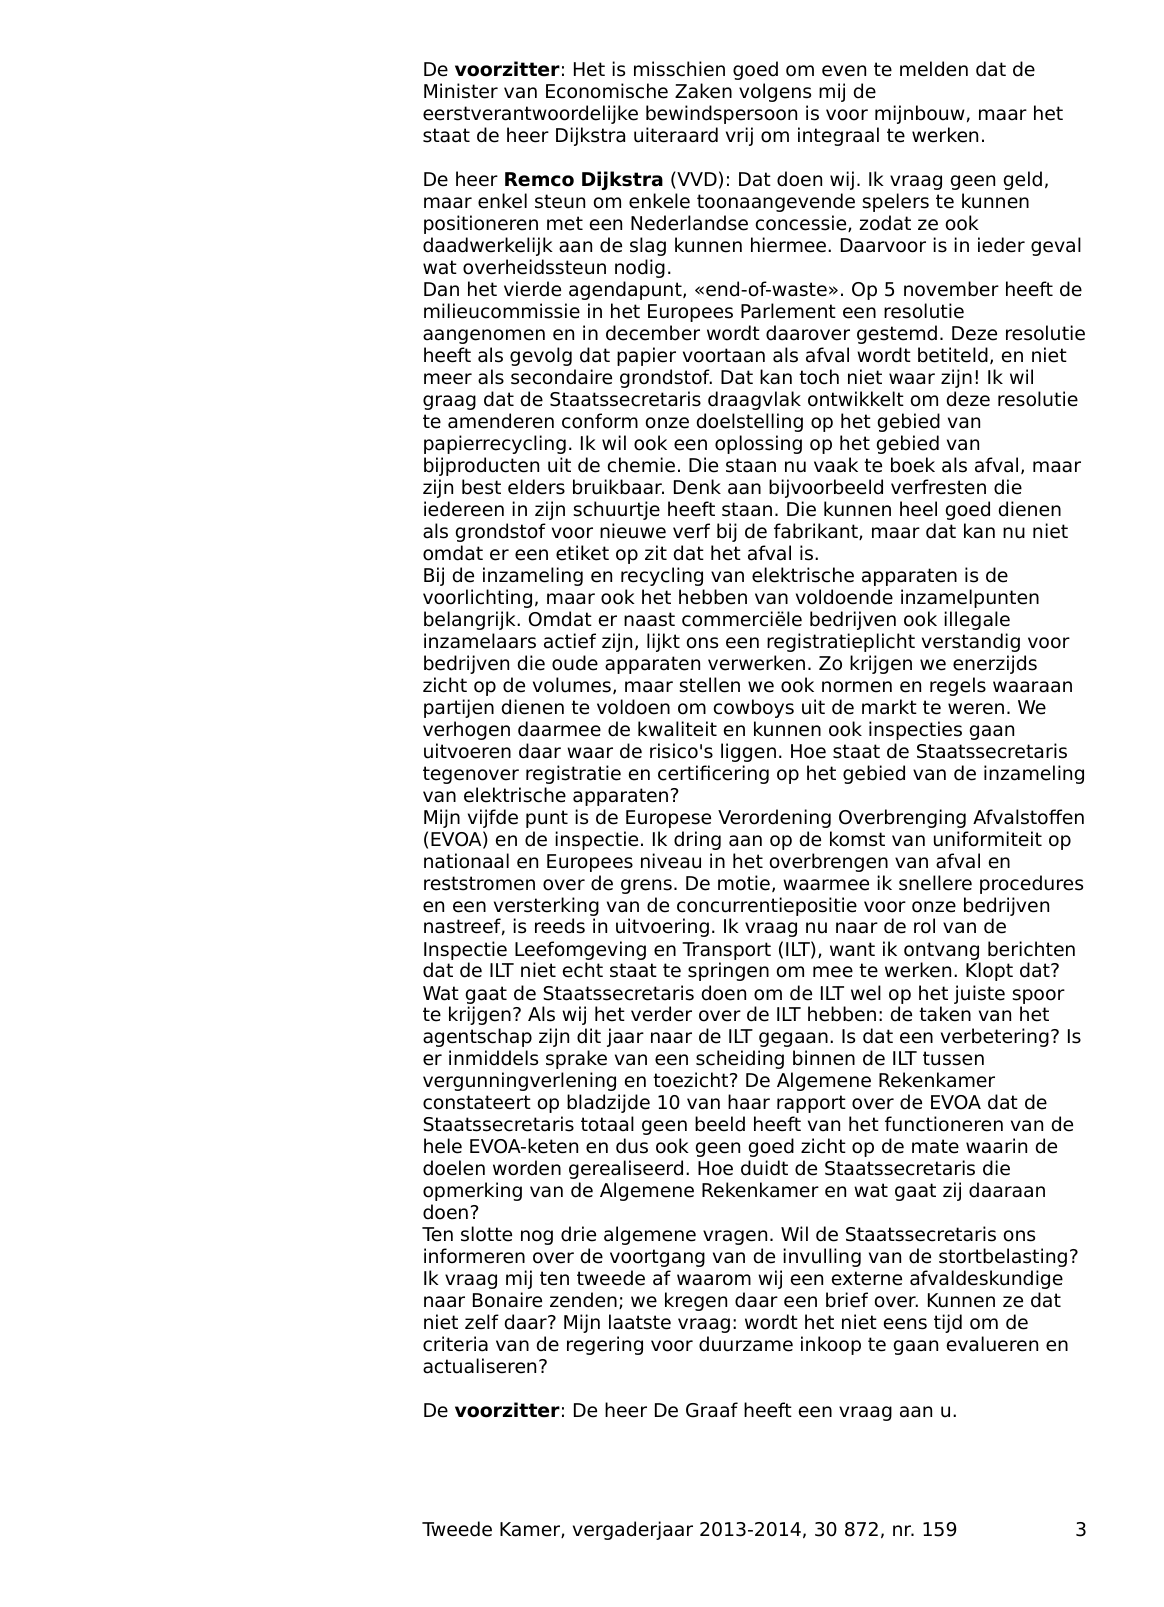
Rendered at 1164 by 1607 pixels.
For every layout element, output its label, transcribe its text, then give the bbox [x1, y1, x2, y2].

text De voorzitter: De heer De Graaf heeft een vraag aan u. [422, 1400, 1087, 1422]
text De heer Remco Dijkstra (VVD): Dat doen wij. Ik vraag geen geld, maar enkel steun om enkele toonaangevende spelers te kunnen positioneren met een Nederlandse concessie, zodat ze ook daadwerkelijk aan de slag kunnen hiermee. Daarvoor is in ieder geval wat overheidssteun nodig. [422, 169, 1087, 279]
text De voorzitter: Het is misschien goed om even te melden dat de Minister van Economische Zaken volgens mij de eerstverantwoordelijke bewindspersoon is voor mijnbouw, maar het staat de heer Dijkstra uiteraard vrij om integraal te werken. [422, 59, 1087, 147]
text Bij de inzameling en recycling van elektrische apparaten is de voorlichting, maar ook het hebben van voldoende inzamelpunten belangrijk. Omdat er naast commerciële bedrijven ook illegale inzamelaars actief zijn, lijkt ons een registratieplicht verstandig voor bedrijven die oude apparaten verwerken. Zo krijgen we enerzijds zicht op de volumes, maar stellen we ook normen en regels waaraan partijen dienen te voldoen om cowboys uit de markt te weren. We verhogen daarmee de kwaliteit en kunnen ook inspecties gaan uitvoeren daar waar de risico's liggen. Hoe staat de Staatssecretaris tegenover registratie en certificering op het gebied van de inzameling van elektrische apparaten? [422, 565, 1087, 807]
text Mijn vijfde punt is de Europese Verordening Overbrenging Afvalstoffen (EVOA) en de inspectie. Ik dring aan op de komst van uniformiteit op nationaal en Europees niveau in het overbrengen van afval en reststromen over de grens. De motie, waarmee ik snellere procedures en een versterking van de concurrentiepositie voor onze bedrijven nastreef, is reeds in uitvoering. Ik vraag nu naar de rol van de Inspectie Leefomgeving en Transport (ILT), want ik ontvang berichten dat de ILT niet echt staat te springen om mee te werken. Klopt dat? Wat gaat de Staatssecretaris doen om de ILT wel op het juiste spoor te krijgen? Als wij het verder over de ILT hebben: de taken van het agentschap zijn dit jaar naar de ILT gegaan. Is dat een verbetering? Is er inmiddels sprake van een scheiding binnen de ILT tussen vergunningverlening en toezicht? De Algemene Rekenkamer constateert op bladzijde 10 van haar rapport over de EVOA dat de Staatssecretaris totaal geen beeld heeft van het functioneren van de hele EVOA-keten en dus ook geen goed zicht op de mate waarin de doelen worden gerealiseerd. Hoe duidt de Staatssecretaris die opmerking van de Algemene Rekenkamer en wat gaat zij daaraan doen? [422, 807, 1087, 1224]
text Ten slotte nog drie algemene vragen. Wil de Staatssecretaris ons informeren over de voortgang van de invulling van de stortbelasting? Ik vraag mij ten tweede af waarom wij een externe afvaldeskundige naar Bonaire zenden; we kregen daar een brief over. Kunnen ze dat niet zelf daar? Mijn laatste vraag: wordt het niet eens tijd om de criteria van de regering voor duurzame inkoop te gaan evalueren en actualiseren? [422, 1224, 1087, 1378]
text Dan het vierde agendapunt, «end-of-waste». Op 5 november heeft de milieucommissie in het Europees Parlement een resolutie aangenomen en in december wordt daarover gestemd. Deze resolutie heeft als gevolg dat papier voortaan als afval wordt betiteld, en niet meer als secondaire grondstof. Dat kan toch niet waar zijn! Ik wil graag dat de Staatssecretaris draagvlak ontwikkelt om deze resolutie te amenderen conform onze doelstelling op het gebied van papierrecycling. Ik wil ook een oplossing op het gebied van bijproducten uit de chemie. Die staan nu vaak te boek als afval, maar zijn best elders bruikbaar. Denk aan bijvoorbeeld verfresten die iedereen in zijn schuurtje heeft staan. Die kunnen heel goed dienen als grondstof voor nieuwe verf bij de fabrikant, maar dat kan nu niet omdat er een etiket op zit dat het afval is. [422, 279, 1087, 565]
